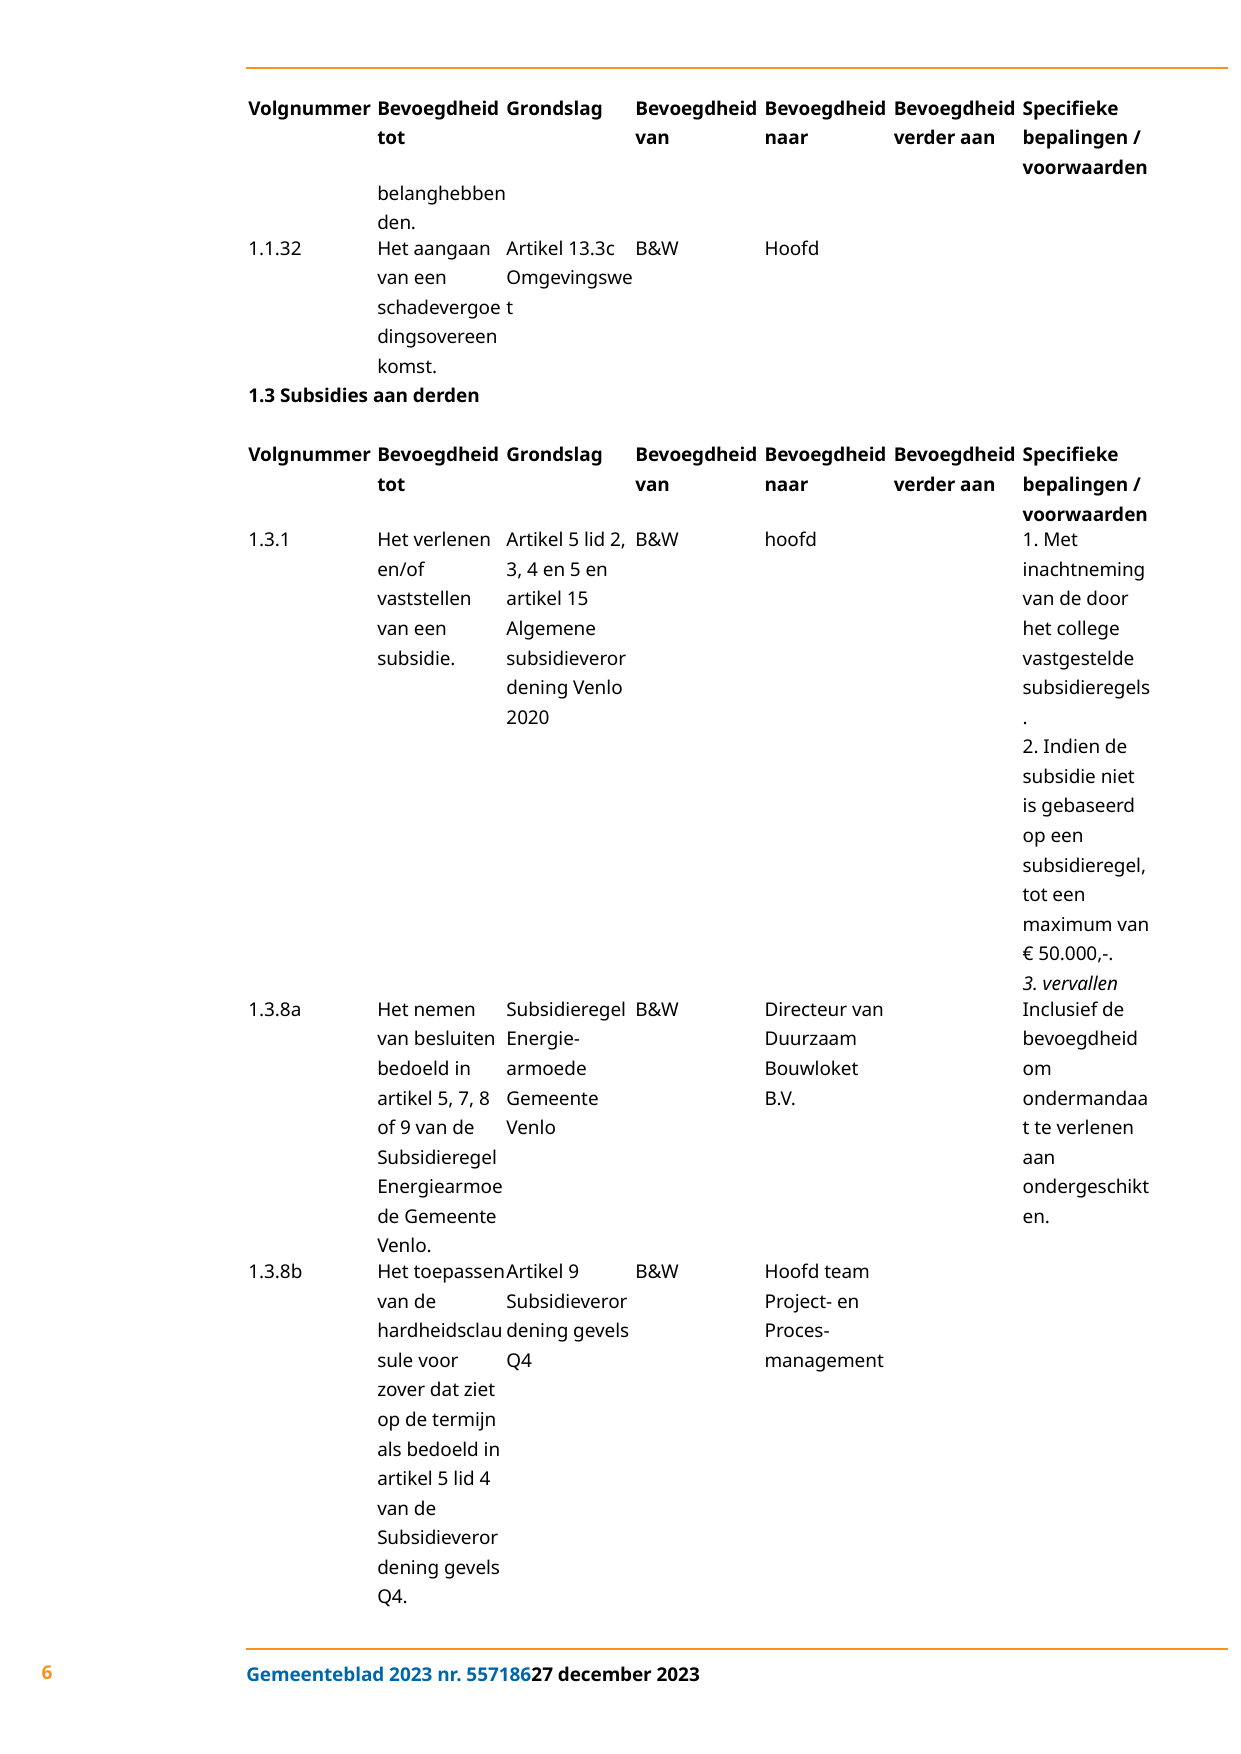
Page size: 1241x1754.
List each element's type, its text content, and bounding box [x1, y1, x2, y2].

table_cell Hoofd team Project- en Proces-management [764, 1258, 893, 1609]
table_header Bevoegdheid verder aan [894, 95, 1022, 180]
table_cell 1.1.32 [248, 235, 377, 379]
table_cell [894, 235, 1022, 379]
table_cell [894, 180, 1022, 235]
table_cell Subsidieregel Energie-armoede Gemeente Venlo [506, 996, 635, 1258]
table_header Grondslag [506, 95, 635, 180]
table_cell Inclusief de bevoegdheid om ondermandaat te verlenen aan ondergeschikten. [1023, 996, 1152, 1258]
table_cell B&W [635, 235, 764, 379]
table_cell Artikel 13.3c Omgevingswet [506, 235, 635, 379]
table_cell Directeur van Duurzaam Bouwloket B.V. [764, 996, 893, 1258]
table_cell 1.3.8b [248, 1258, 377, 1609]
table_header Grondslag [506, 442, 635, 526]
table_cell hoofd [764, 526, 893, 996]
table_header Bevoegdheid tot [377, 95, 506, 180]
table_header Bevoegdheid naar [764, 442, 893, 526]
table_header Volgnummer [248, 442, 377, 526]
table_cell [1023, 1258, 1152, 1609]
table_header Bevoegdheid tot [377, 442, 506, 526]
table_cell [894, 1258, 1022, 1609]
picture [41, 47, 231, 172]
table_header Specifieke bepalingen / voorwaarden [1023, 95, 1152, 180]
table_header Bevoegdheid van [635, 442, 764, 526]
table_cell Artikel 5 lid 2, 3, 4 en 5 en artikel 15 Algemene subsidieverordening Venlo 2020 [506, 526, 635, 996]
table_cell Artikel 9 Subsidieverordening gevels Q4 [506, 1258, 635, 1609]
table_cell B&W [635, 526, 764, 996]
table_header Bevoegdheid verder aan [894, 442, 1022, 526]
table_cell 1. Met inachtneming van de door het college vastgestelde subsidieregels. 2. Indien de subsidie niet is gebaseerd op een subsidieregel, tot een maximum van € 50.000,-. 3. vervallen [1023, 526, 1152, 996]
table_cell Het toepassen van de hardheidsclausule voor zover dat ziet op de termijn als bedoeld in artikel 5 lid 4 van de Subsidieverordening gevels Q4. [377, 1258, 506, 1609]
table_cell [635, 180, 764, 235]
table_cell Het nemen van besluiten bedoeld in artikel 5, 7, 8 of 9 van de Subsidieregel Energiearmoede Gemeente Venlo. [377, 996, 506, 1258]
table_cell Hoofd [764, 235, 893, 379]
text 1.3 Subsidies aan derden [248, 382, 1152, 408]
table_cell B&W [635, 1258, 764, 1609]
table_cell belanghebbenden. [377, 180, 506, 235]
table_cell B&W [635, 996, 764, 1258]
table_cell Het aangaan van een schadevergoedingsovereenkomst. [377, 235, 506, 379]
table_cell [894, 526, 1022, 996]
table_cell [1023, 235, 1152, 379]
table_cell 1.3.1 [248, 526, 377, 996]
table_header Specifieke bepalingen / voorwaarden [1023, 442, 1152, 526]
table_cell [1023, 180, 1152, 235]
table_cell [506, 180, 635, 235]
table_cell Het verlenen en/of vaststellen van een subsidie. [377, 526, 506, 996]
table_cell [248, 180, 377, 235]
table_cell 1.3.8a [248, 996, 377, 1258]
table_header Bevoegdheid naar [764, 95, 893, 180]
table_cell [764, 180, 893, 235]
table_header Volgnummer [248, 95, 377, 180]
table_header Bevoegdheid van [635, 95, 764, 180]
table_cell [894, 996, 1022, 1258]
